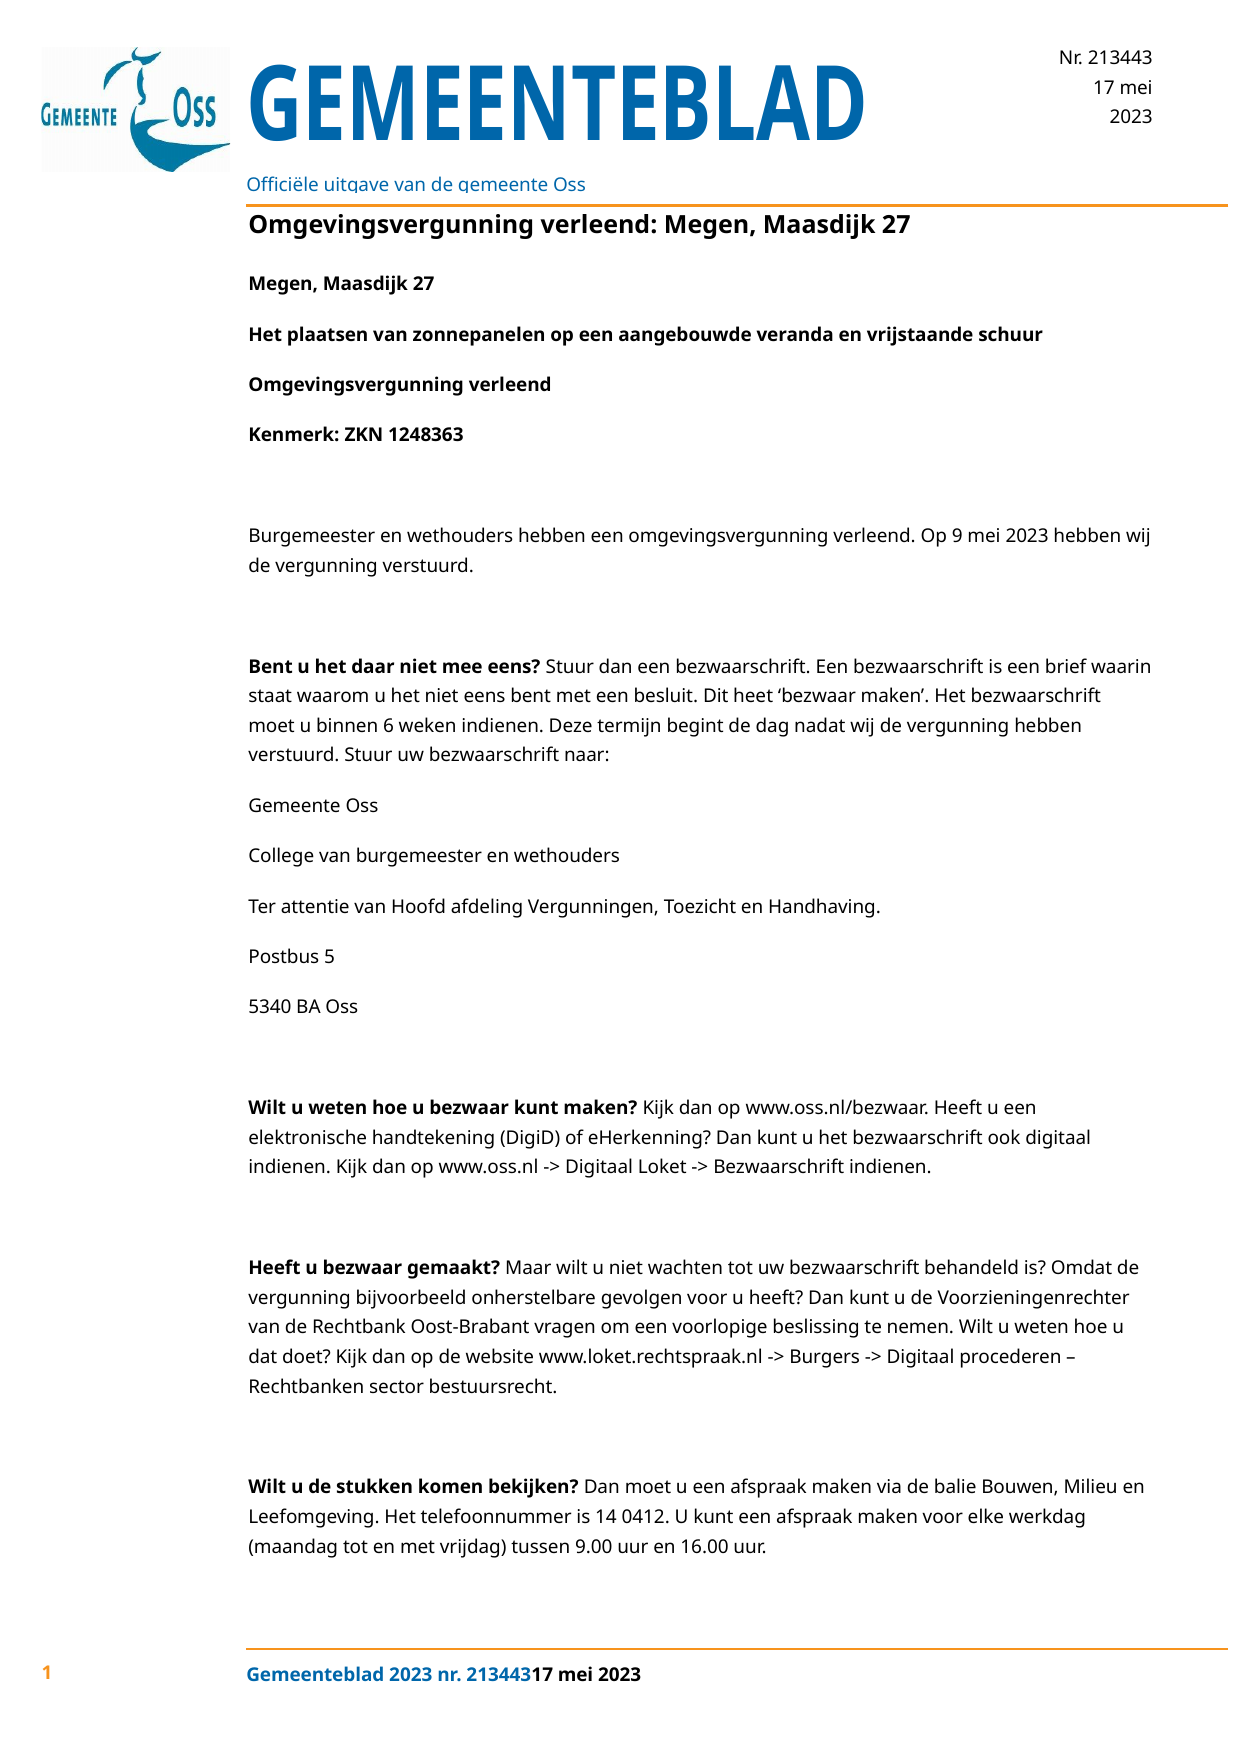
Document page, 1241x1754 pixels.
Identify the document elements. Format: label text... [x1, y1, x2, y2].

text Megen, Maasdijk 27 [248, 270, 1152, 296]
text Omgevingsvergunning verleend: Megen, Maasdijk 27 [248, 207, 1152, 241]
text Bent u het daar niet mee eens? Stuur dan een bezwaarschrift. Een bezwaarschrift is een brief waarin staat waarom u het niet eens bent met een besluit. Dit heet ‘bezwaar maken’. Het bezwaarschrift moet u binnen 6 weken indienen. Deze termijn begint de dag nadat wij de vergunning hebben verstuurd. Stuur uw bezwaarschrift naar: [248, 653, 1152, 767]
text College van burgemeester en wethouders [248, 842, 1152, 868]
text Heeft u bezwaar gemaakt? Maar wilt u niet wachten tot uw bezwaarschrift behandeld is? Omdat de vergunning bijvoorbeeld onherstelbare gevolgen voor u heeft? Dan kunt u de Voorzieningenrechter van de Rechtbank Oost-Brabant vragen om een voorlopige beslissing te nemen. Wilt u weten hoe u dat doet? Kijk dan op de website www.loket.rechtspraak.nl -> Burgers -> Digitaal procederen – Rechtbanken sector bestuursrecht. [248, 1254, 1152, 1398]
text Burgemeester en wethouders hebben een omgevingsvergunning verleend. Op 9 mei 2023 hebben wij de vergunning verstuurd. [248, 522, 1152, 578]
text Het plaatsen van zonnepanelen op een aangebouwde veranda en vrijstaande schuur [248, 321, 1152, 346]
text 5340 BA Oss [248, 994, 1152, 1019]
text Kenmerk: ZKN 1248363 [248, 422, 1152, 447]
text Wilt u de stukken komen bekijken? Dan moet u een afspraak maken via de balie Bouwen, Milieu en Leefomgeving. Het telefoonnummer is 14 0412. U kunt een afspraak maken voor elke werkdag (maandag tot en met vrijdag) tussen 9.00 uur en 16.00 uur. [248, 1474, 1152, 1558]
text Postbus 5 [248, 943, 1152, 969]
text Wilt u weten hoe u bezwaar kunt maken? Kijk dan op www.oss.nl/bezwaar. Heeft u een elektronische handtekening (DigiD) of eHerkenning? Dan kunt u het bezwaarschrift ook digitaal indienen. Kijk dan op www.oss.nl -> Digitaal Loket -> Bezwaarschrift indienen. [248, 1094, 1152, 1179]
text Gemeente Oss [248, 792, 1152, 818]
text Ter attentie van Hoofd afdeling Vergunningen, Toezicht en Handhaving. [248, 893, 1152, 918]
text Omgevingsvergunning verleend [248, 371, 1152, 397]
picture [41, 47, 231, 172]
